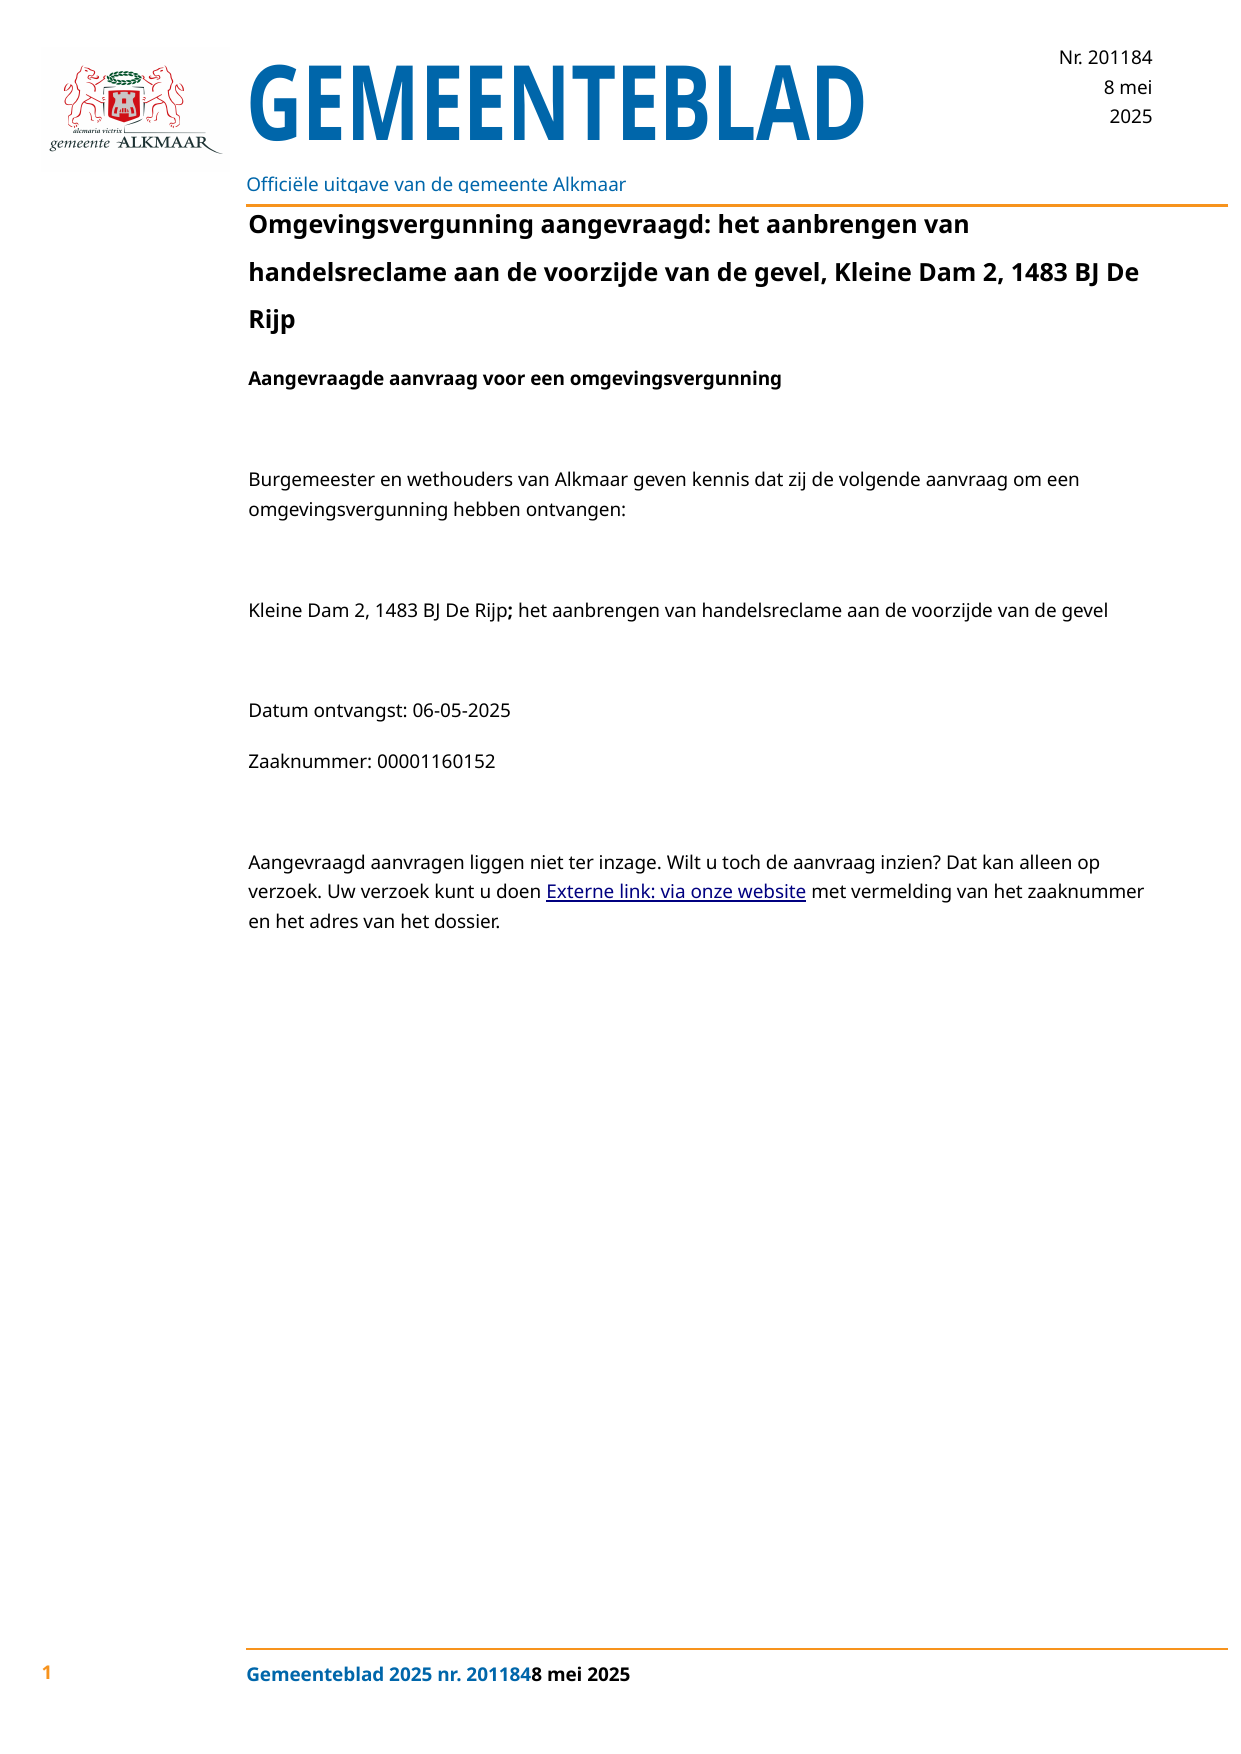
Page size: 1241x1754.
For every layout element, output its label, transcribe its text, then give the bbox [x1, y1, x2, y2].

text Aangevraagde aanvraag voor een omgevingsvergunning [248, 366, 1152, 391]
text Aangevraagd aanvragen liggen niet ter inzage. Wilt u toch de aanvraag inzien? Dat kan alleen op verzoek. Uw verzoek kunt u doen Externe link: via onze website met vermelding van het zaaknummer en het adres van het dossier. [248, 849, 1152, 934]
text Zaaknummer: 00001160152 [248, 748, 1152, 774]
text Kleine Dam 2, 1483 BJ De Rijp; het aanbrengen van handelsreclame aan de voorzijde van de gevel [248, 597, 1152, 622]
picture [41, 47, 231, 172]
text Datum ontvangst: 06-05-2025 [248, 698, 1152, 723]
text Burgemeester en wethouders van Alkmaar geven kennis dat zij de volgende aanvraag om een omgevingsvergunning hebben ontvangen: [248, 466, 1152, 522]
text Omgevingsvergunning aangevraagd: het aanbrengen van handelsreclame aan de voorzijde van de gevel, Kleine Dam 2, 1483 BJ De Rijp [248, 207, 1152, 336]
